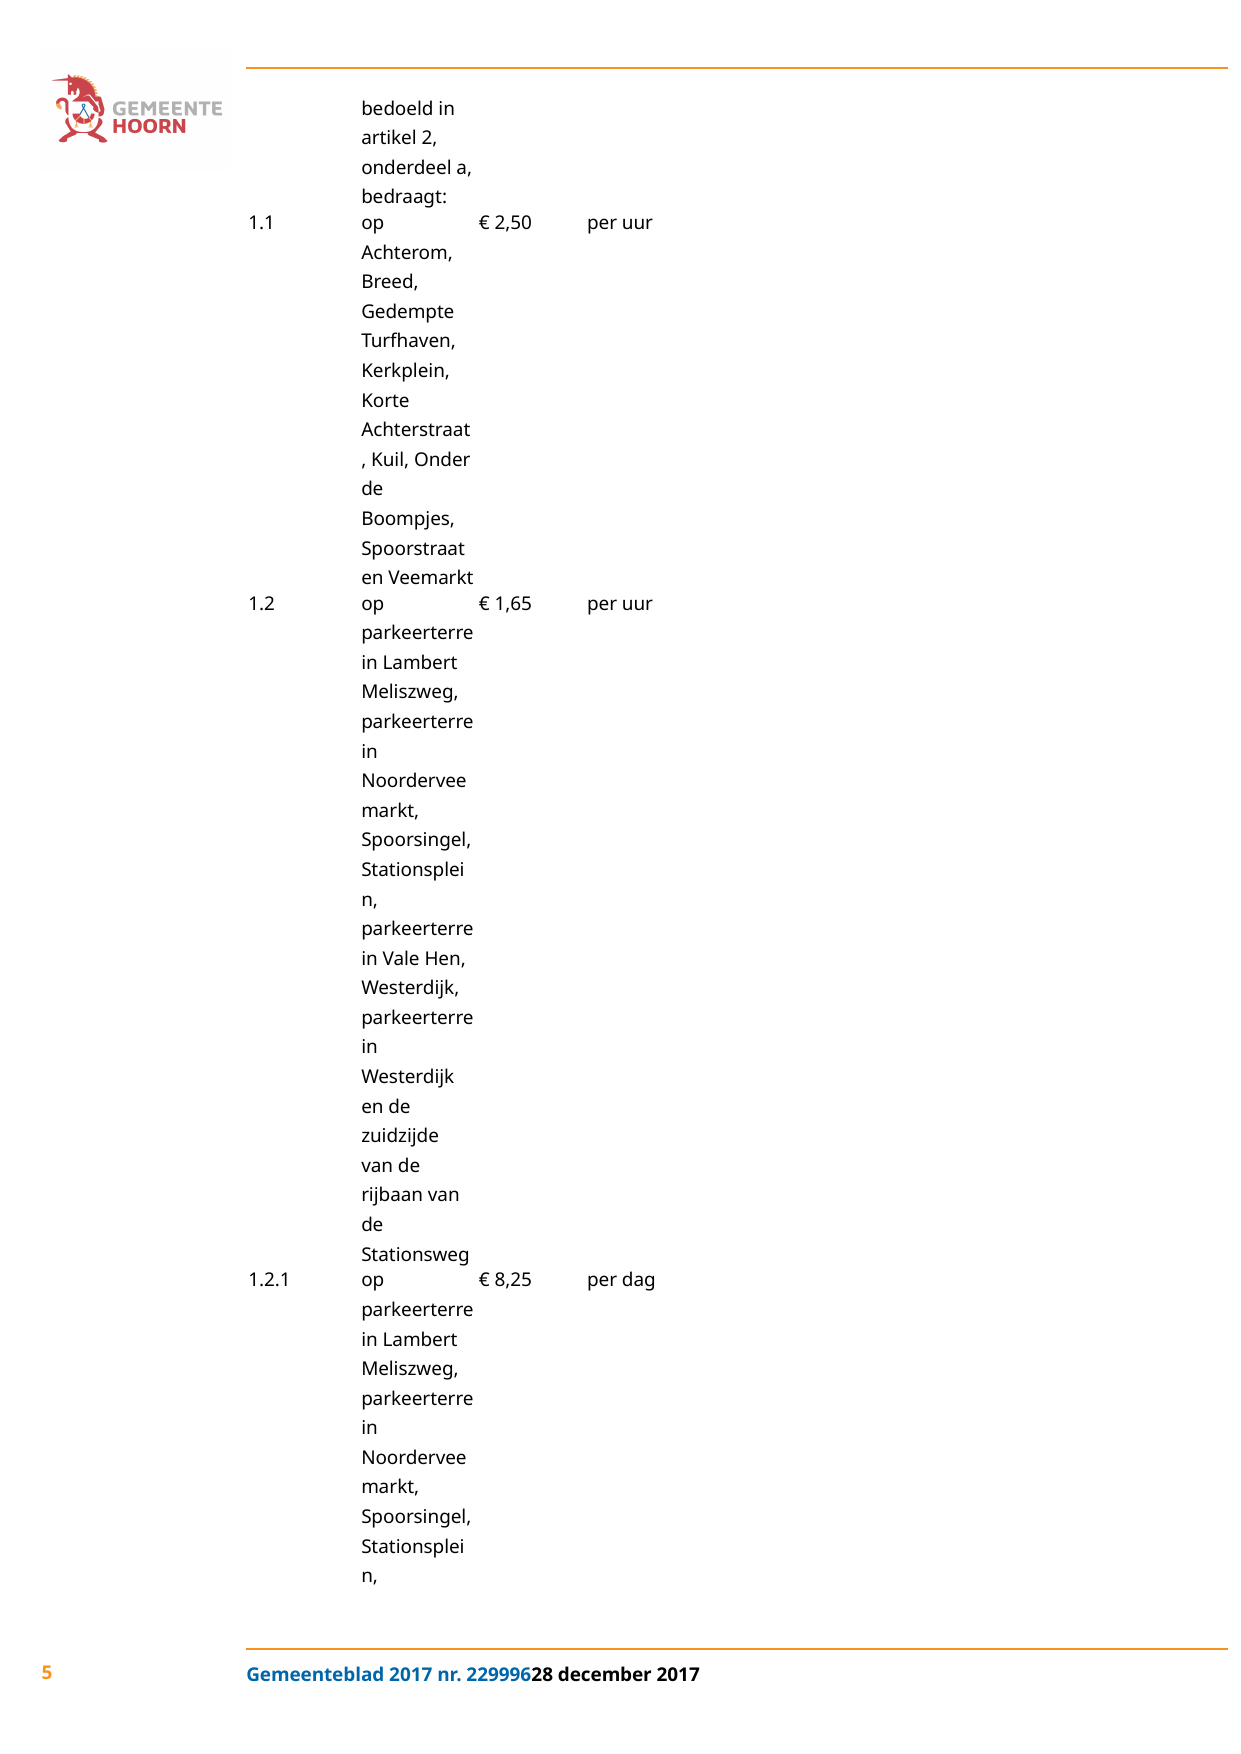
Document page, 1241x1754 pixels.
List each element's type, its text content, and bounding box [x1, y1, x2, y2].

table_cell per dag [587, 1267, 700, 1588]
table_cell € 2,50 [474, 209, 587, 590]
table_cell [587, 95, 700, 209]
table_cell op Achterom, Breed, Gedempte Turfhaven, Kerkplein, Korte Achterstraat, Kuil, Onder de Boompjes, Spoorstraat en Veemarkt [361, 209, 474, 590]
table_cell op parkeerterrein Lambert Meliszweg, parkeerterrein Noorderveemarkt, Spoorsingel, Stationsplein, [361, 1267, 474, 1588]
table_cell € 1,65 [474, 590, 587, 1267]
table_cell per uur [587, 590, 700, 1267]
table_cell € 8,25 [474, 1267, 587, 1588]
table_cell op parkeerterrein Lambert Meliszweg, parkeerterrein Noorderveemarkt, Spoorsingel, Stationsplein, parkeerterrein Vale Hen, Westerdijk, parkeerterrein Westerdijk en de zuidzijde van de rijbaan van de Stationsweg [361, 590, 474, 1267]
picture [41, 47, 231, 172]
table_cell bedoeld in artikel 2, onderdeel a, bedraagt: [361, 95, 474, 209]
table_cell per uur [587, 209, 700, 590]
table_cell 1.1 [248, 209, 361, 590]
table_cell [474, 95, 587, 209]
table_cell 1.2.1 [248, 1267, 361, 1588]
table_cell 1.2 [248, 590, 361, 1267]
table_cell [248, 95, 361, 209]
